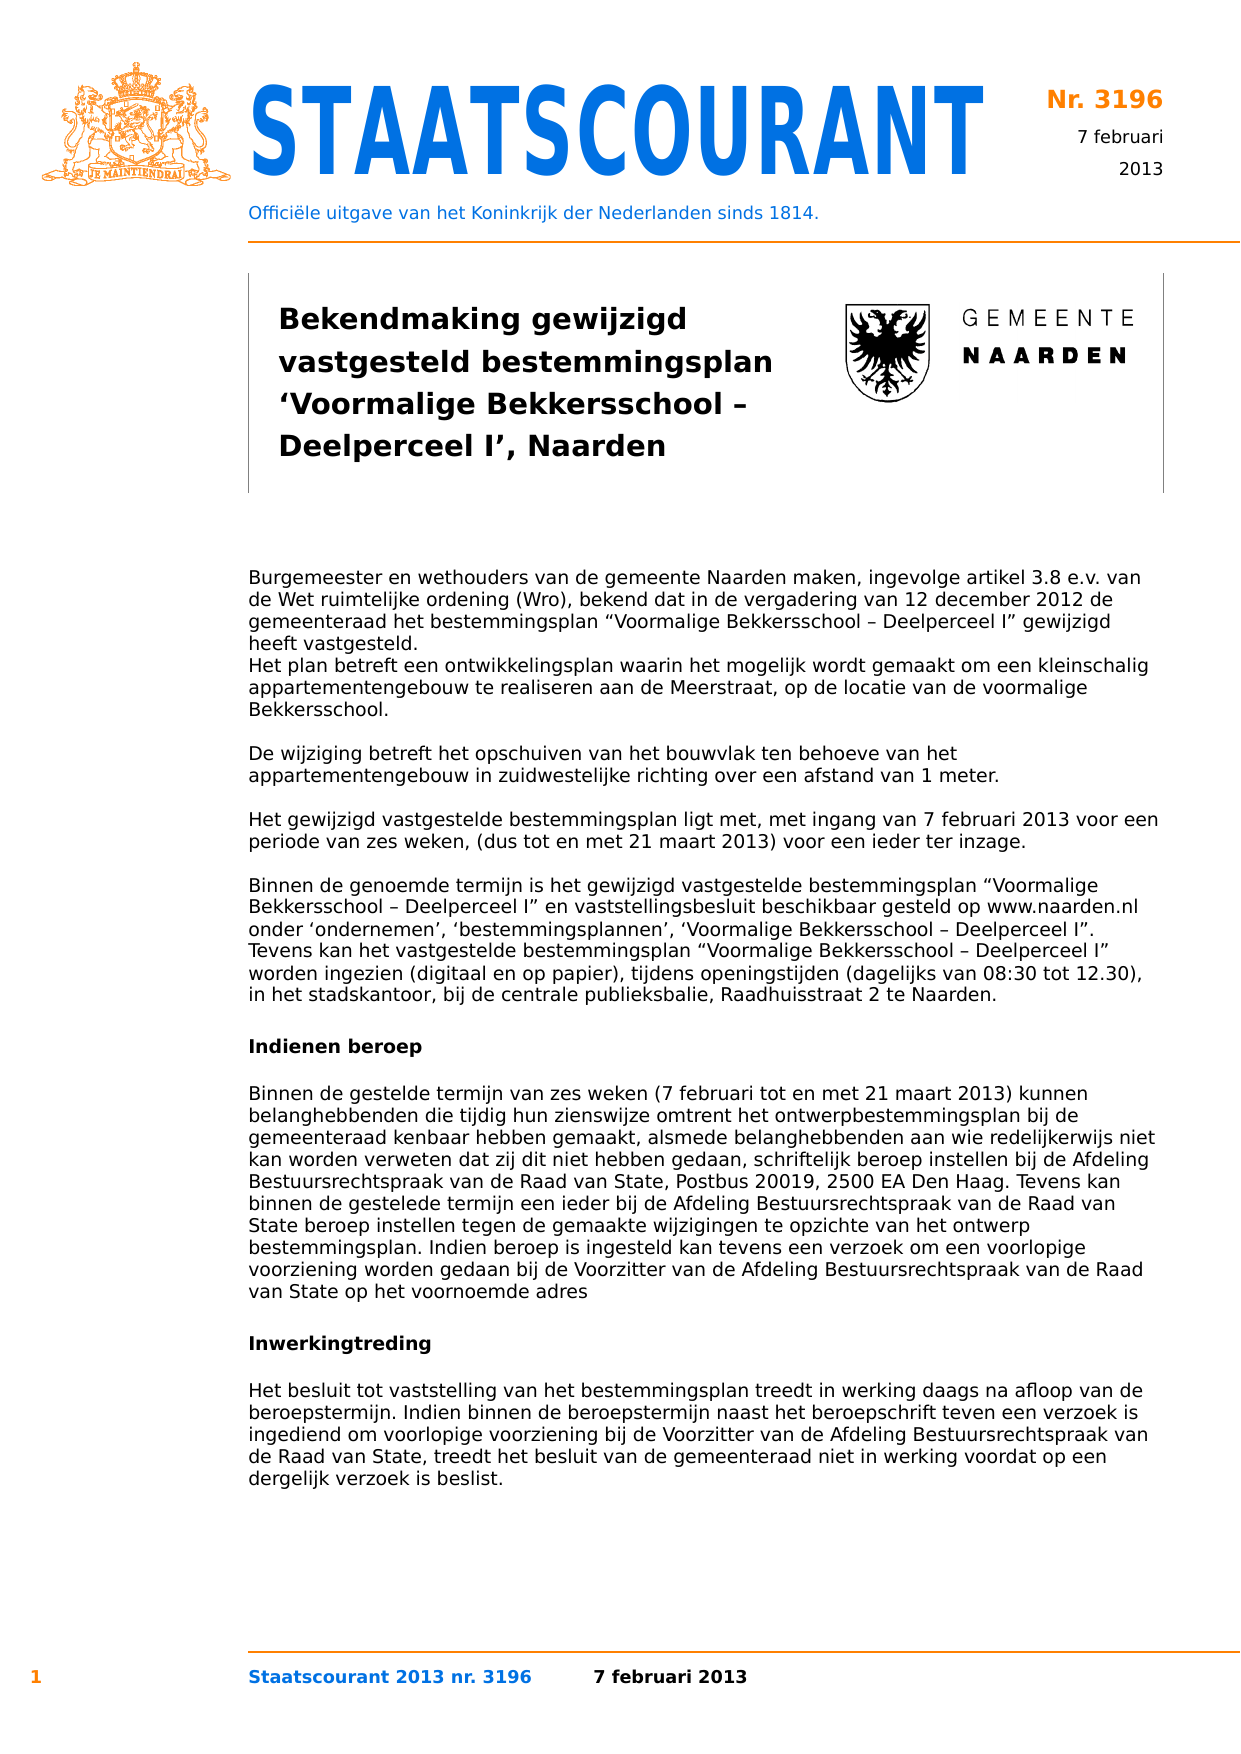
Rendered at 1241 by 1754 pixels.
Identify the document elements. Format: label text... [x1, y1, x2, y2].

table_cell Officiële uitgave van het Koninkrijk der Nederlanden sinds 1814. [248, 203, 1240, 241]
picture [41, 62, 231, 186]
table_cell 2013 [998, 153, 1240, 203]
text Binnen de gestelde termijn van zes weken (7 februari tot en met 21 maart 2013) kunnen belanghebbenden die tijdig hun zienswijze omtrent het ontwerpbestemmingsplan bij de gemeenteraad kenbaar hebben gemaakt, alsmede belanghebbenden aan wie redelijkerwijs niet kan worden verweten dat zij dit niet hebben gedaan, schriftelijk beroep instellen bij de Afdeling Bestuursrechtspraak van de Raad van State, Postbus 20019, 2500 EA Den Haag. Tevens kan binnen de gestelede termijn een ieder bij de Afdeling Bestuursrechtspraak van de Raad van State beroep instellen tegen de gemaakte wijzigingen te opzichte van het ontwerp bestemmingsplan. Indien beroep is ingesteld kan tevens een verzoek om een voorlopige voorziening worden gedaan bij de Voorzitter van de Afdeling Bestuursrechtspraak van de Raad van State op het voornoemde adres [248, 1083, 1163, 1303]
table_header STAATSCOURANT [248, 62, 998, 203]
text Het plan betreft een ontwikkelingsplan waarin het mogelijk wordt gemaakt om een kleinschalig appartementengebouw te realiseren aan de Meerstraat, op de locatie van de voormalige Bekkersschool. [248, 655, 1163, 721]
subtitle Indienen beroep [248, 1036, 1163, 1058]
text Burgemeester en wethouders van de gemeente Naarden maken, ingevolge artikel 3.8 e.v. van de Wet ruimtelijke ordening (Wro), bekend dat in de vergadering van 12 december 2012 de gemeenteraad het bestemmingsplan “Voormalige Bekkersschool – Deelperceel I” gewijzigd heeft vastgesteld. [248, 567, 1163, 655]
text Tevens kan het vastgestelde bestemmingsplan “Voormalige Bekkersschool – Deelperceel I” worden ingezien (digitaal en op papier), tijdens openingstijden (dagelijks van 08:30 tot 12.30), in het stadskantoor, bij de centrale publieksbalie, Raadhuisstraat 2 te Naarden. [248, 940, 1163, 1006]
text Binnen de genoemde termijn is het gewijzigd vastgestelde bestemmingsplan “Voormalige Bekkersschool – Deelperceel I” en vaststellingsbesluit beschikbaar gesteld op www.naarden.nl onder ‘ondernemen’, ‘bestemmingsplannen’, ‘Voormalige Bekkersschool – Deelperceel I”. [248, 874, 1163, 940]
table_header [25, 62, 248, 241]
subtitle Inwerkingtreding [248, 1333, 1163, 1355]
text Het besluit tot vaststelling van het bestemmingsplan treedt in werking daags na afloop van de beroepstermijn. Indien binnen de beroepstermijn naast het beroepschrift teven een verzoek is ingediend om voorlopige voorziening bij de Voorzitter van de Afdeling Bestuursrechtspraak van de Raad van State, treedt het besluit van de gemeenteraad niet in werking voordat op een dergelijk verzoek is beslist. [248, 1380, 1163, 1490]
table_cell 7 februari [998, 121, 1240, 153]
subtitle Bekendmaking gewijzigd vastgesteld bestemmingsplan ‘Voormalige Bekkersschool – Deelperceel I’, Naarden [249, 273, 1163, 493]
table_header Nr. 3196 [998, 62, 1240, 121]
text Het gewijzigd vastgestelde bestemmingsplan ligt met, met ingang van 7 februari 2013 voor een periode van zes weken, (dus tot en met 21 maart 2013) voor een ieder ter inzage. [248, 809, 1163, 853]
text De wijziging betreft het opschuiven van het bouwvlak ten behoeve van het appartementengebouw in zuidwestelijke richting over een afstand van 1 meter. [248, 743, 1163, 787]
picture [844, 302, 1134, 403]
